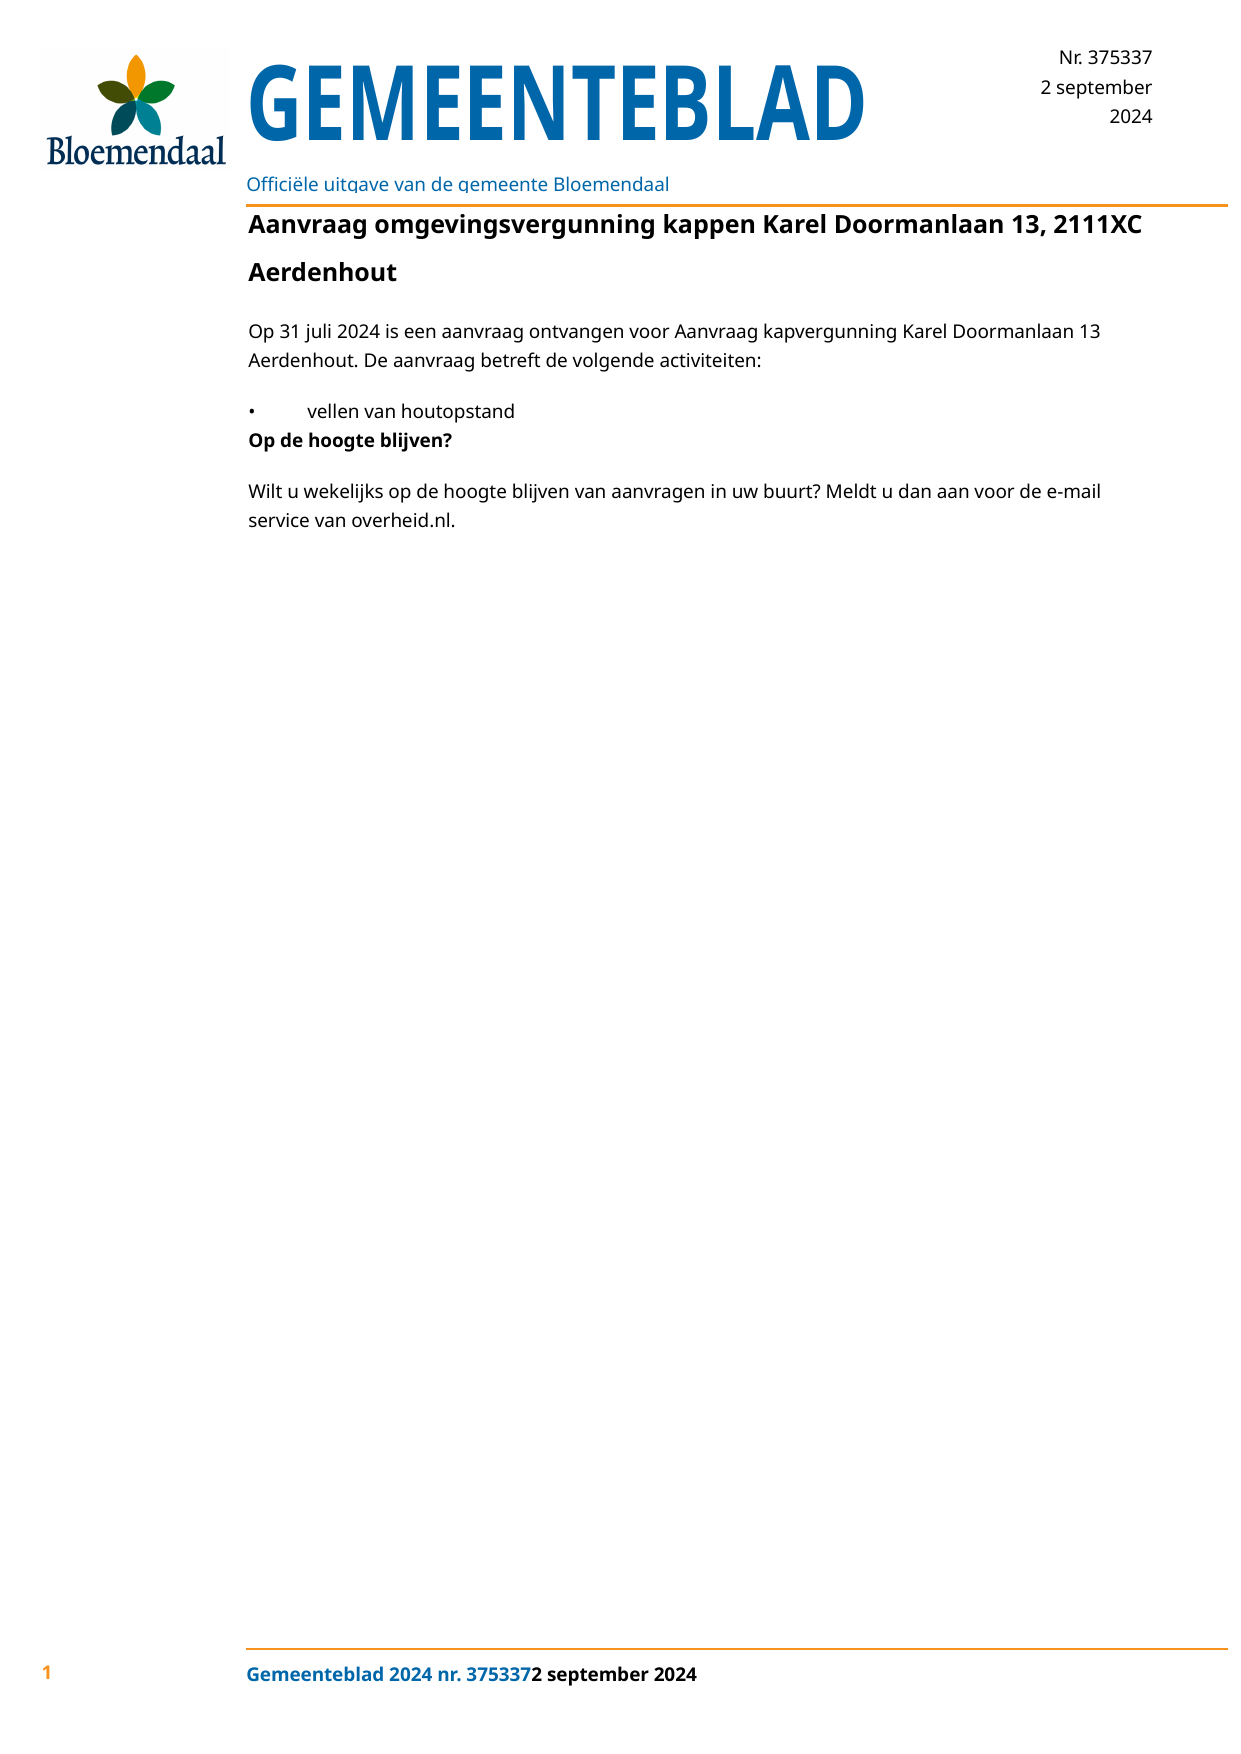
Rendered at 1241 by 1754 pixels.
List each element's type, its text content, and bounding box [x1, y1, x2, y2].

text Op 31 juli 2024 is een aanvraag ontvangen voor Aanvraag kapvergunning Karel Doormanlaan 13 Aerdenhout. De aanvraag betreft de volgende activiteiten: [248, 318, 1152, 373]
text Wilt u wekelijks op de hoogte blijven van aanvragen in uw buurt? Meldt u dan aan voor de e-mail service van overheid.nl. [248, 478, 1152, 533]
text Aanvraag omgevingsvergunning kappen Karel Doormanlaan 13, 2111XC Aerdenhout [248, 207, 1152, 288]
list vellen van houtopstand [248, 398, 1152, 424]
picture [41, 47, 231, 172]
text Op de hoogte blijven? [248, 427, 1152, 453]
